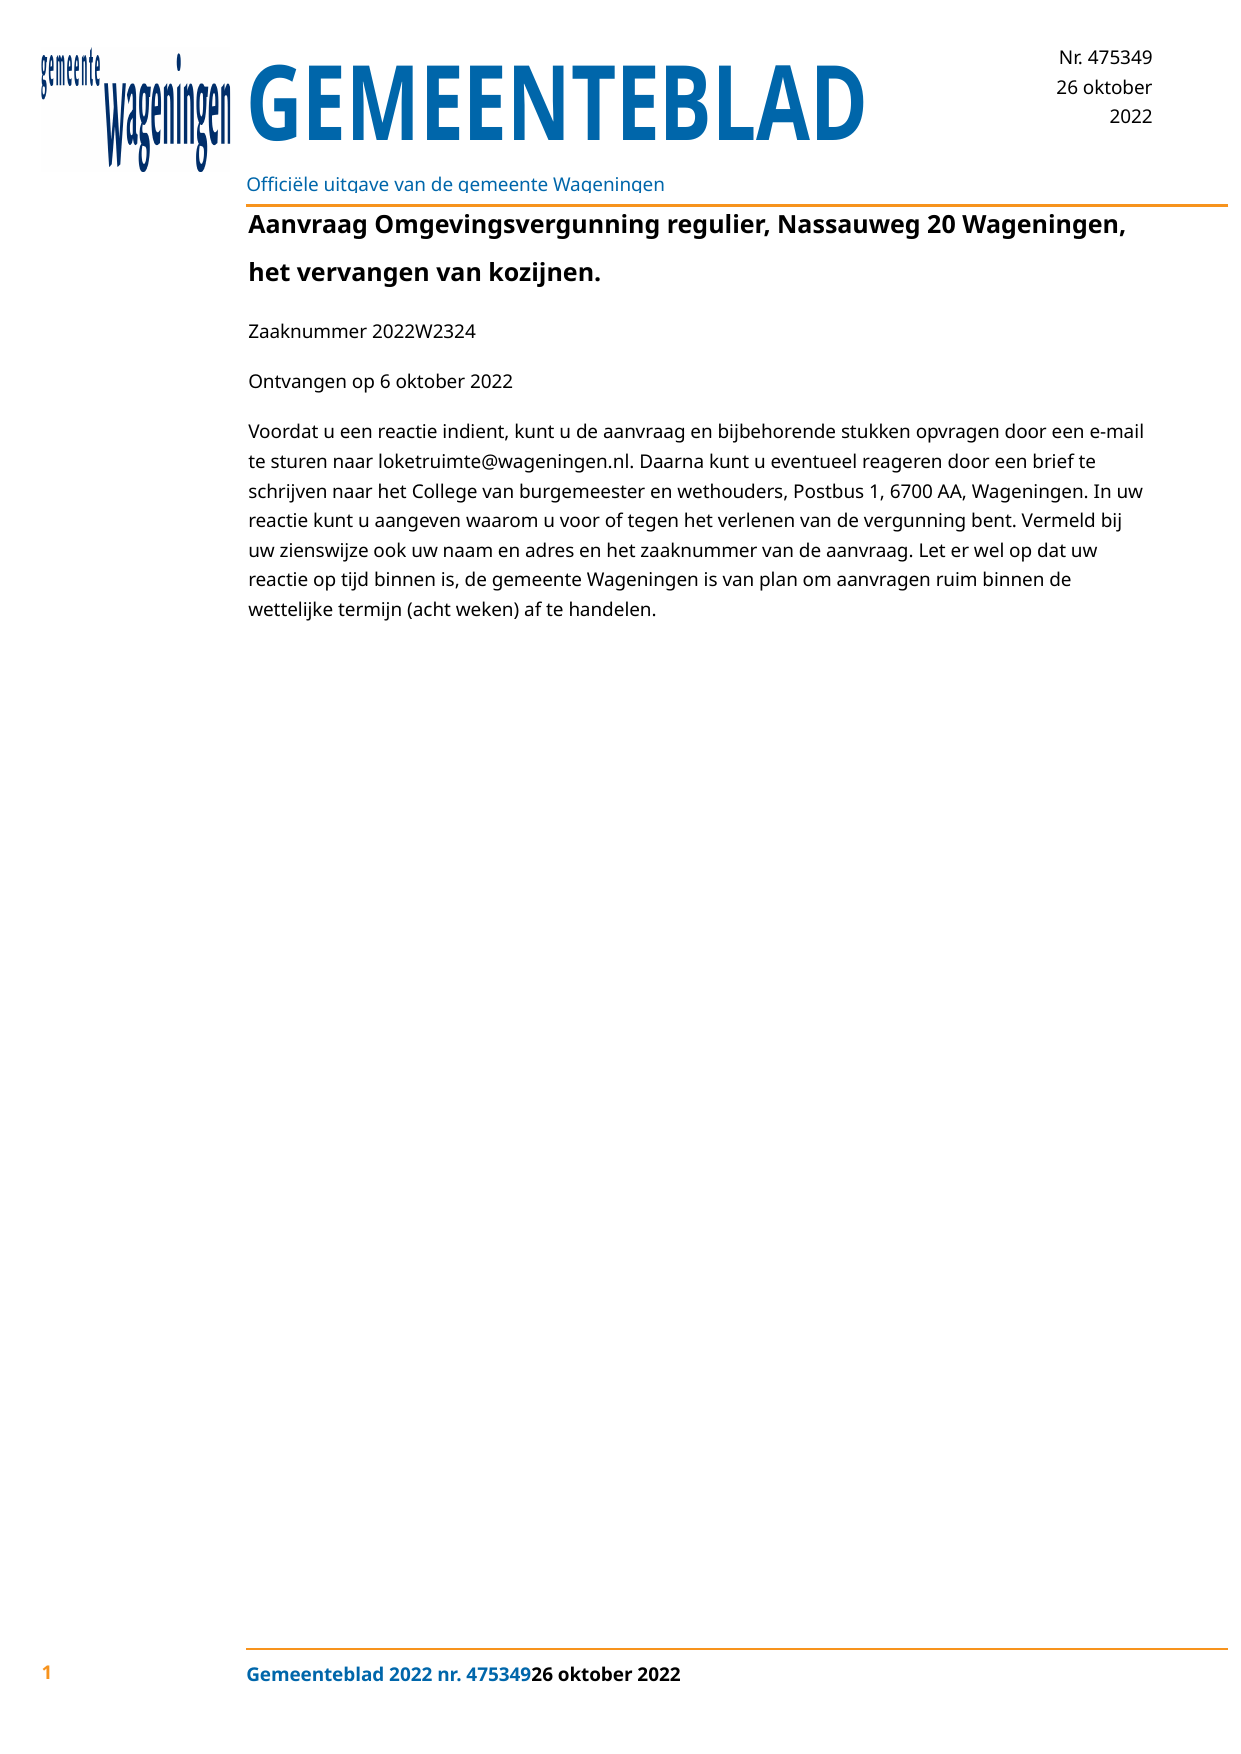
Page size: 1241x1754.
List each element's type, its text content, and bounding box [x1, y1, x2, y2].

picture [41, 47, 231, 172]
text Aanvraag Omgevingsvergunning regulier, Nassauweg 20 Wageningen, het vervangen van kozijnen. [248, 207, 1152, 288]
text Voordat u een reactie indient, kunt u de aanvraag en bijbehorende stukken opvragen door een e-mail te sturen naar loketruimte@wageningen.nl. Daarna kunt u eventueel reageren door een brief te schrijven naar het College van burgemeester en wethouders, Postbus 1, 6700 AA, Wageningen. In uw reactie kunt u aangeven waarom u voor of tegen het verlenen van de vergunning bent. Vermeld bij uw zienswijze ook uw naam en adres en het zaaknummer van de aanvraag. Let er wel op dat uw reactie op tijd binnen is, de gemeente Wageningen is van plan om aanvragen ruim binnen de wettelijke termijn (acht weken) af te handelen. [248, 419, 1152, 622]
text Zaaknummer 2022W2324 [248, 318, 1152, 344]
text Ontvangen op 6 oktober 2022 [248, 368, 1152, 394]
